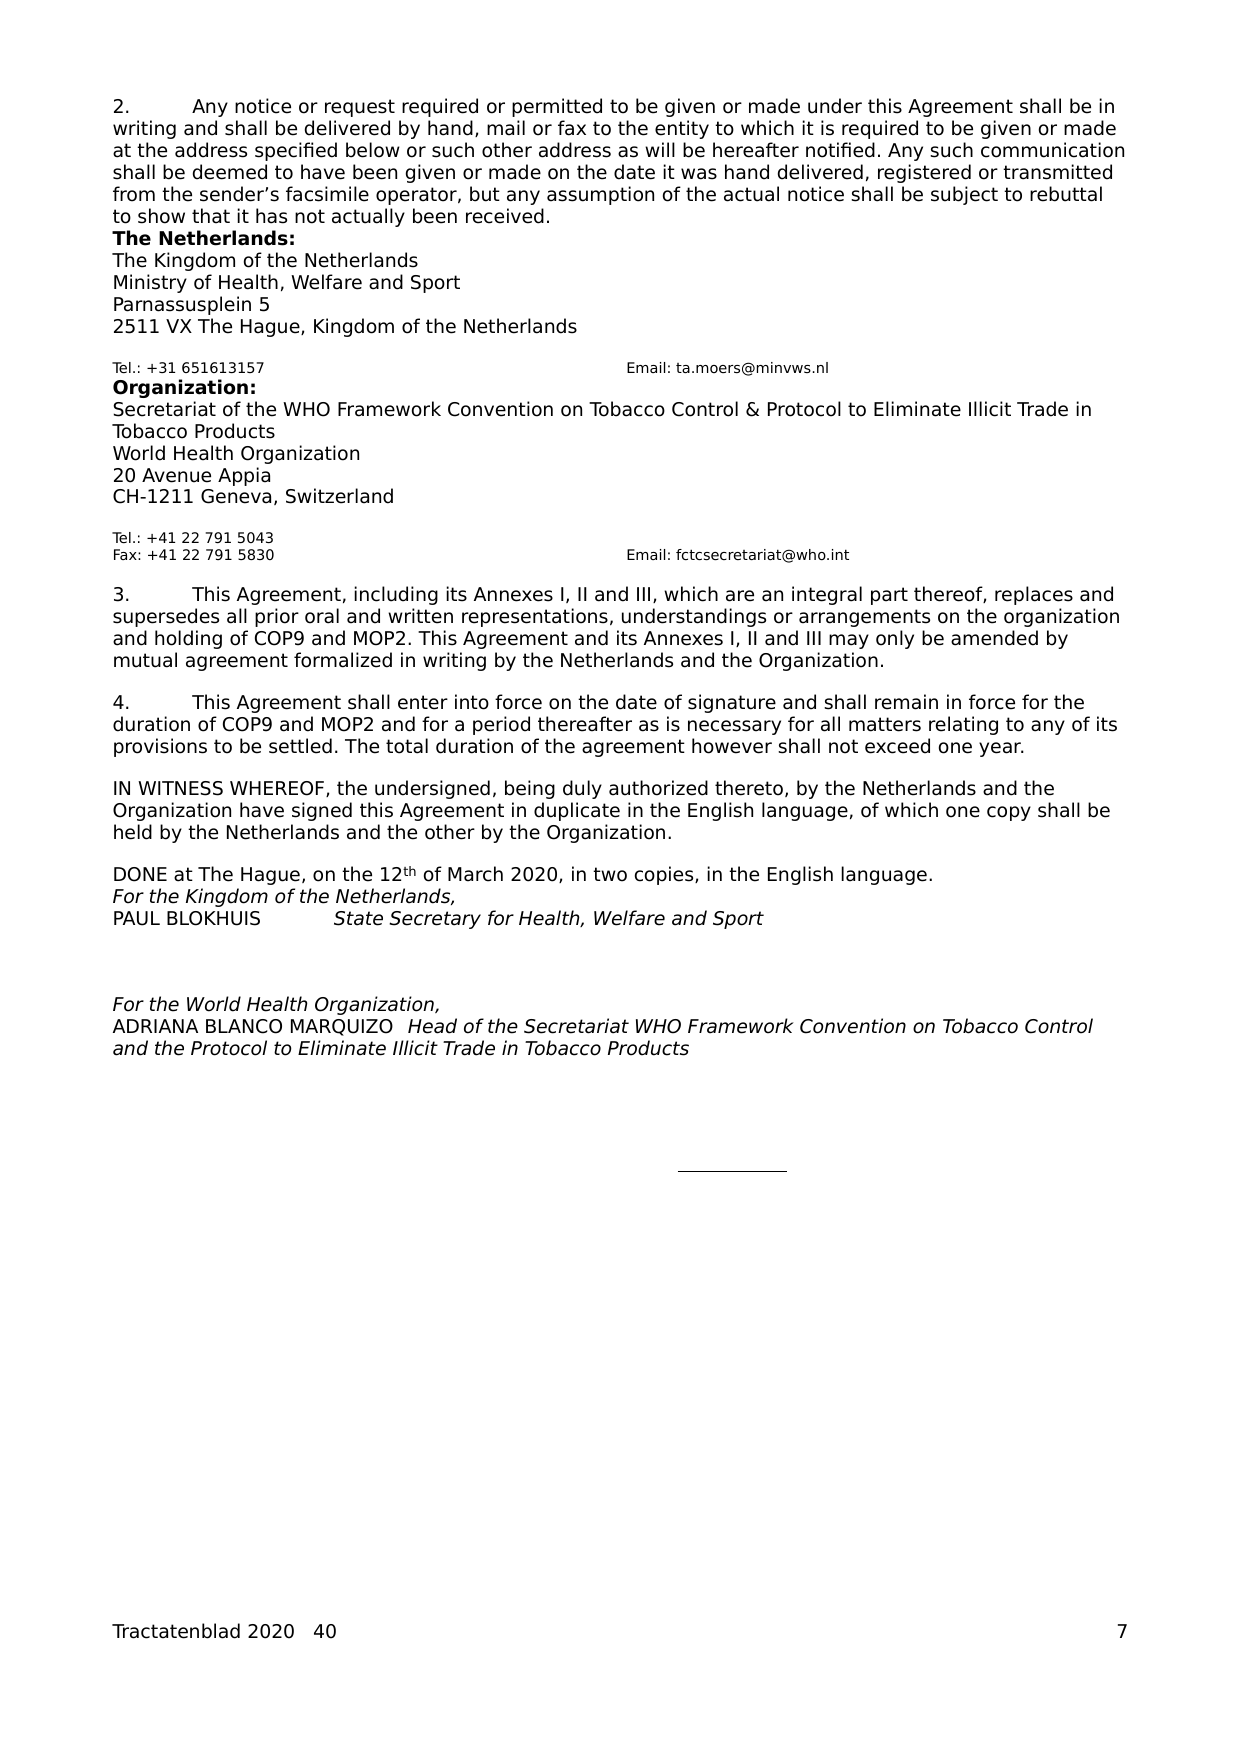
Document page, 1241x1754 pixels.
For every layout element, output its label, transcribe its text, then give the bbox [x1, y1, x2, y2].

text Secretariat of the WHO Framework Convention on Tobacco Control & Protocol to Eliminate Illicit Trade in Tobacco Products [112, 398, 1128, 442]
text The Kingdom of the Netherlands [112, 250, 1128, 272]
table_header [620, 530, 1128, 547]
text CH-1211 Geneva, Switzerland [112, 486, 1128, 508]
text For the World Health Organization, ADRIANA BLANCO MARQUIZO Head of the Secretariat WHO Framework Convention on Tobacco Control and the Protocol to Eliminate Illicit Trade in Tobacco Products [112, 994, 1128, 1104]
table_header Tel.: +31 651613157 [112, 360, 620, 377]
text 2. Any notice or request required or permitted to be given or made under this Agreement shall be in writing and shall be delivered by hand, mail or fax to the entity to which it is required to be given or made at the address specified below or such other address as will be hereafter notified. Any such communication shall be deemed to have been given or made on the date it was hand delivered, registered or transmitted from the sender’s facsimile operator, but any assumption of the actual notice shall be subject to rebuttal to show that it has not actually been received. [112, 96, 1128, 228]
table_cell Fax: +41 22 791 5830 [112, 547, 620, 564]
text DONE at The Hague, on the 12th of March 2020, in two copies, in the English language. [112, 864, 1128, 886]
table_cell Email: fctcsecretariat@who.int [620, 547, 1128, 564]
text 3. This Agreement, including its Annexes I, II and III, which are an integral part thereof, replaces and supersedes all prior oral and written representations, understandings or arrangements on the organization and holding of COP9 and MOP2. This Agreement and its Annexes I, II and III may only be amended by mutual agreement formalized in writing by the Netherlands and the Organization. [112, 584, 1128, 672]
text 2511 VX The Hague, Kingdom of the Netherlands [112, 316, 1128, 338]
text Ministry of Health, Welfare and Sport [112, 272, 1128, 294]
table_header Email: ta.moers@minvws.nl [620, 360, 1128, 377]
text Parnassusplein 5 [112, 294, 1128, 316]
text 20 Avenue Appia [112, 464, 1128, 486]
text World Health Organization [112, 442, 1128, 464]
text The Netherlands: [112, 228, 1128, 250]
text For the Kingdom of the Netherlands, PAUL BLOKHUIS State Secretary for Health, Welfare and Sport [112, 886, 1128, 974]
text 4. This Agreement shall enter into force on the date of signature and shall remain in force for the duration of COP9 and MOP2 and for a period thereafter as is necessary for all matters relating to any of its provisions to be settled. The total duration of the agreement however shall not exceed one year. [112, 692, 1128, 758]
text IN WITNESS WHEREOF, the undersigned, being duly authorized thereto, by the Netherlands and the Organization have signed this Agreement in duplicate in the English language, of which one copy shall be held by the Netherlands and the other by the Organization. [112, 778, 1128, 844]
text Organization: [112, 377, 1128, 398]
table_header Tel.: +41 22 791 5043 [112, 530, 620, 547]
